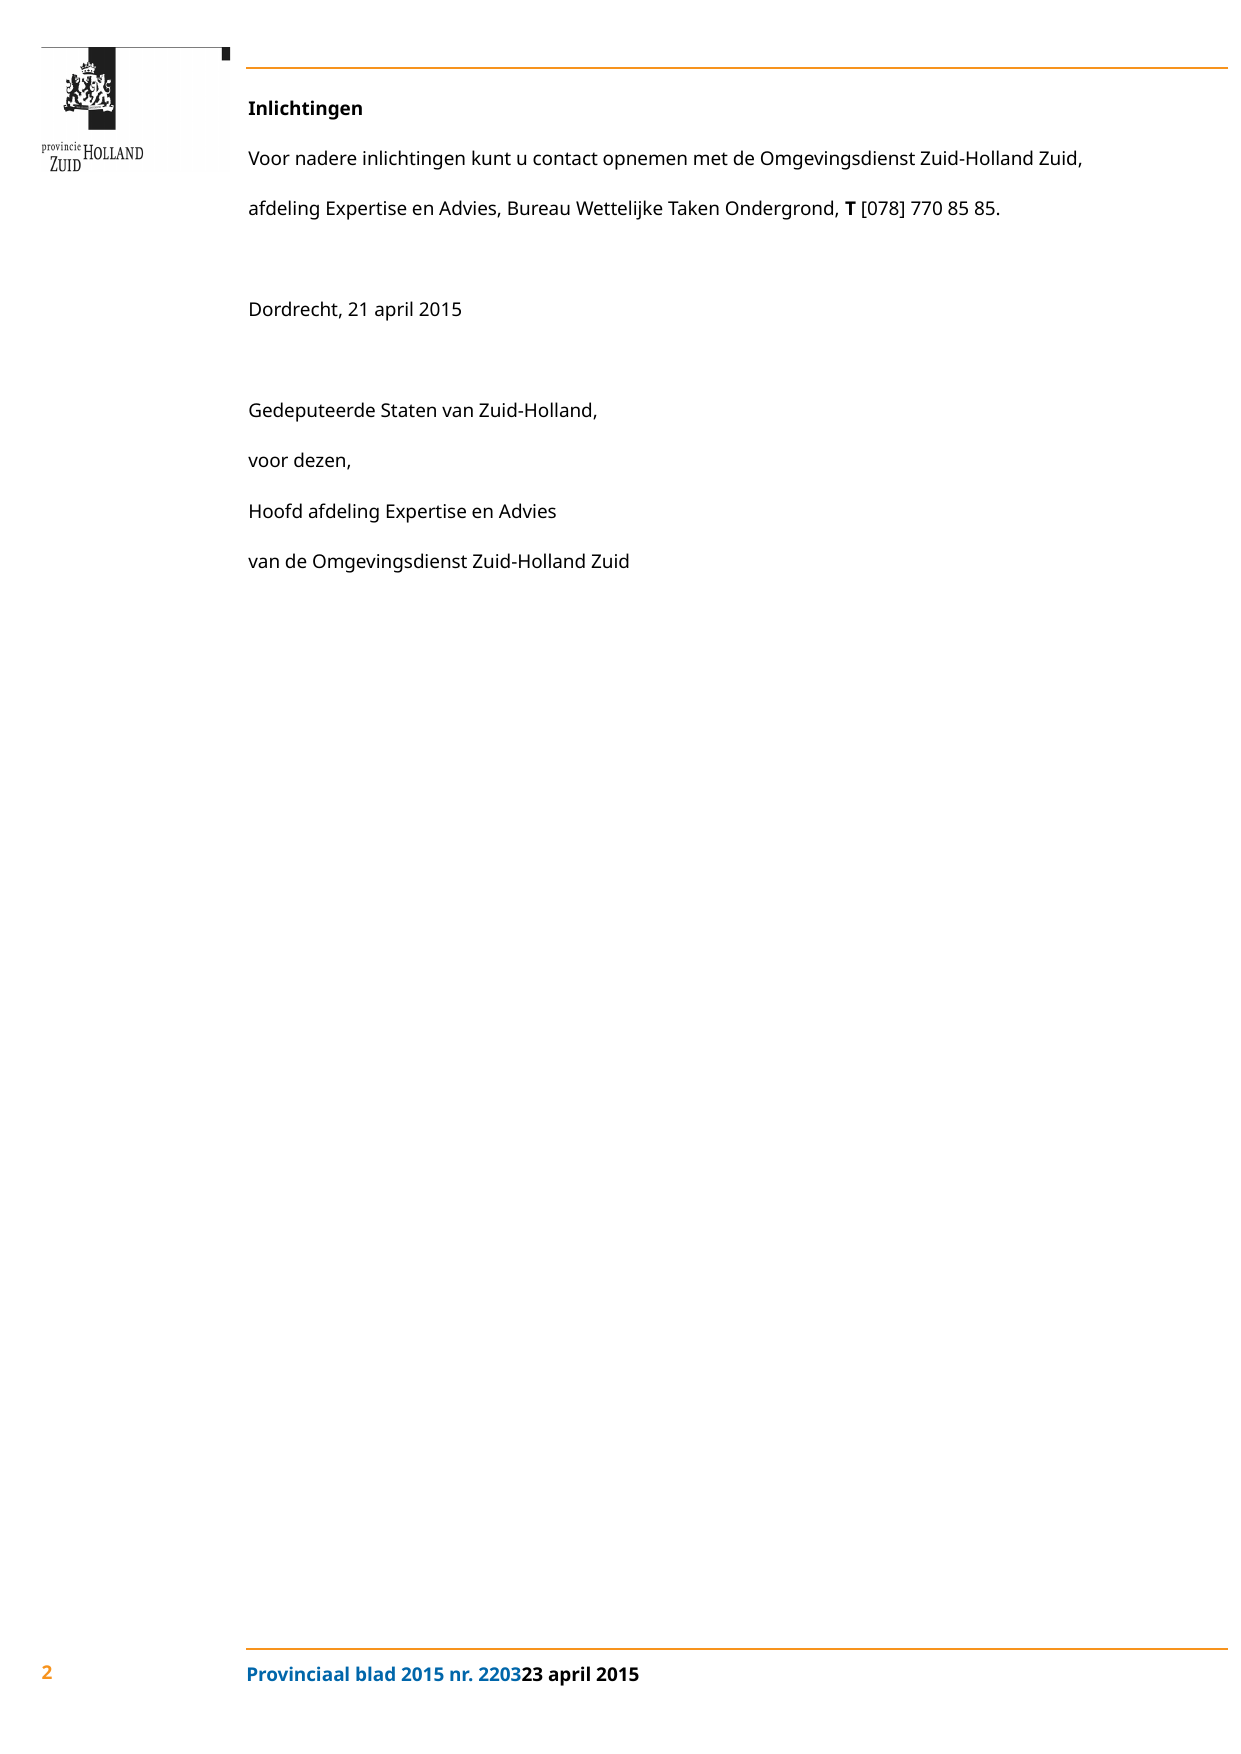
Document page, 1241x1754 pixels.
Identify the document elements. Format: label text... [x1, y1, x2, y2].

text Hoofd afdeling Expertise en Advies [248, 498, 1152, 524]
text Gedeputeerde Staten van Zuid-Holland, [248, 397, 1152, 423]
text Inlichtingen [248, 95, 1152, 121]
text Dordrecht, 21 april 2015 [248, 296, 1152, 322]
text voor dezen, [248, 448, 1152, 473]
text afdeling Expertise en Advies, Bureau Wettelijke Taken Ondergrond, T [078] 770 85 85. [248, 196, 1152, 221]
text Voor nadere inlichtingen kunt u contact opnemen met de Omgevingsdienst Zuid-Holland Zuid, [248, 145, 1152, 171]
picture [41, 47, 231, 172]
text van de Omgevingsdienst Zuid-Holland Zuid [248, 548, 1152, 574]
